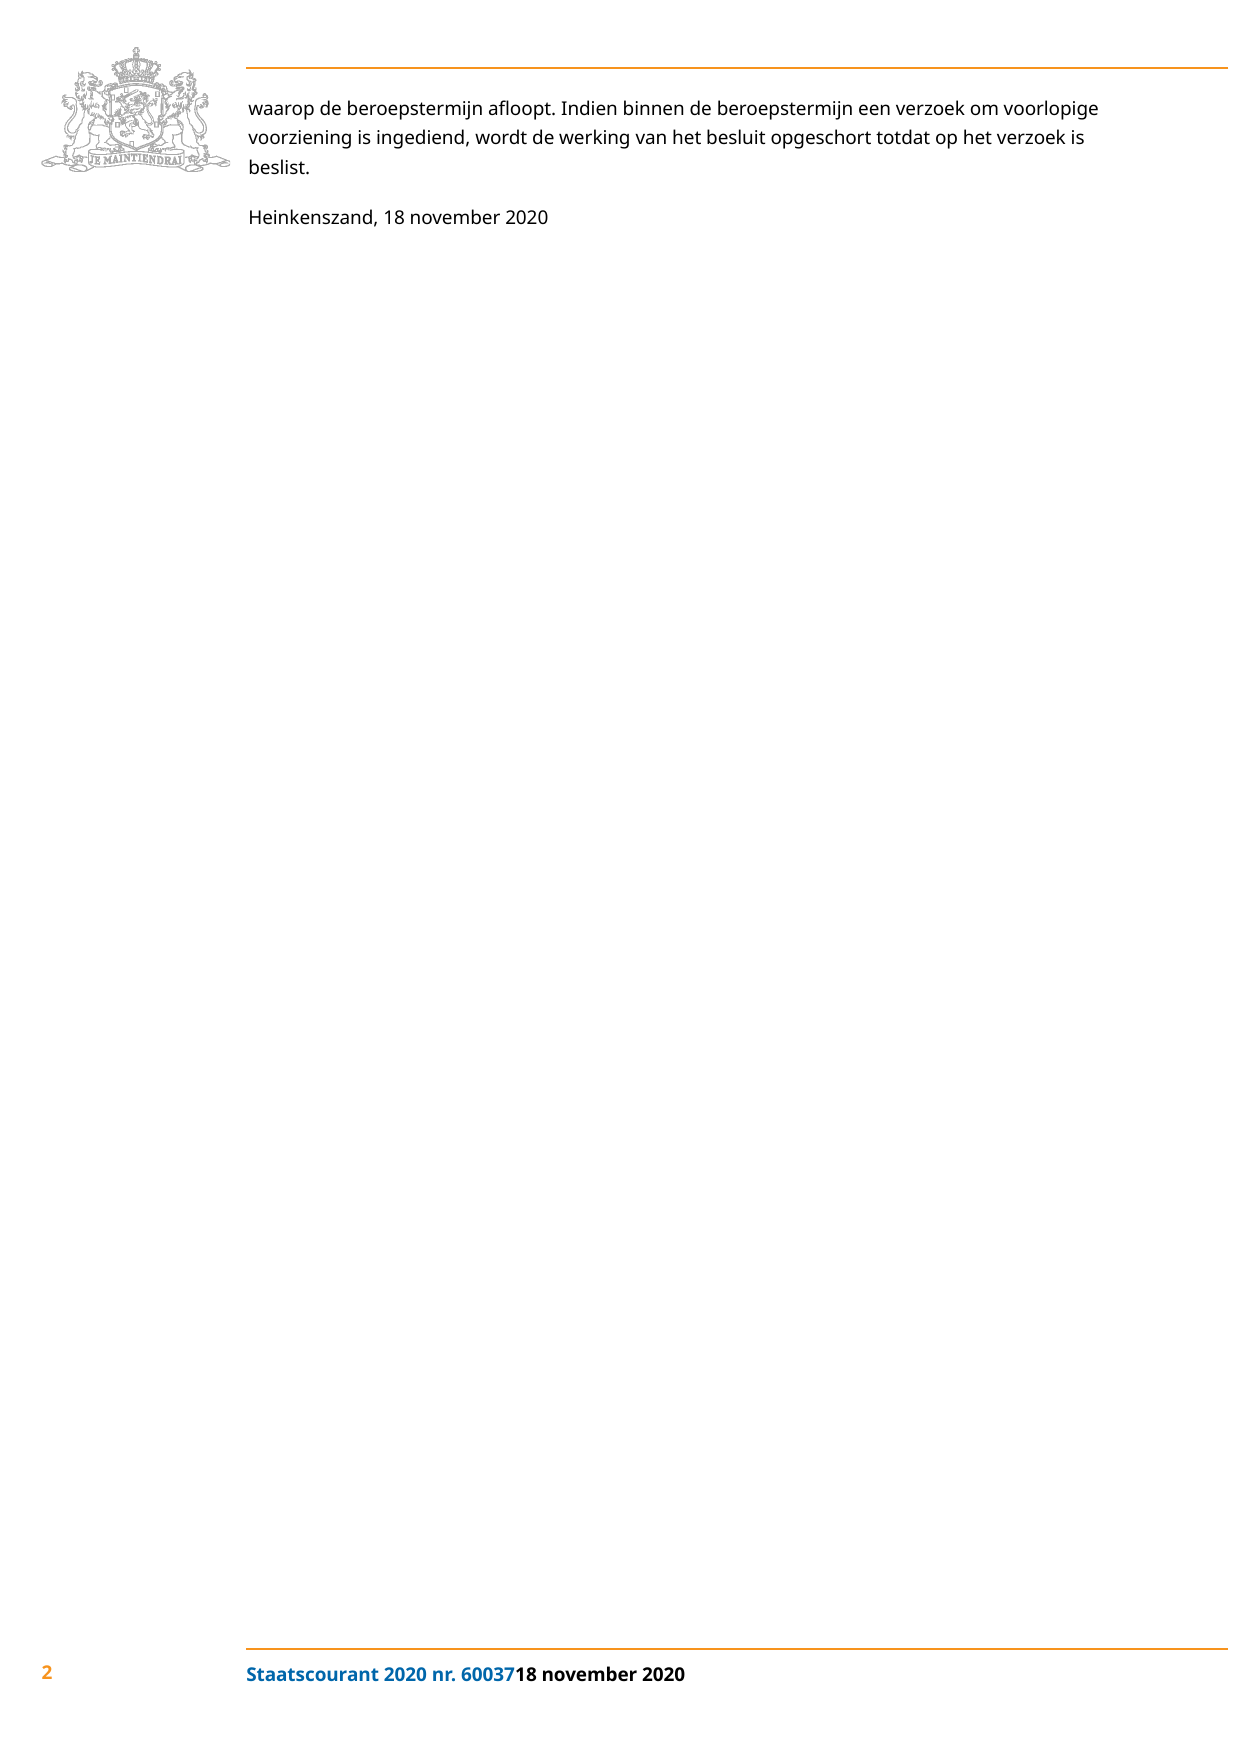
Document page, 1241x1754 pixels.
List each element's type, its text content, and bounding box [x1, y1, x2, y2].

text Heinkenszand, 18 november 2020 [248, 204, 1152, 230]
text waarop de beroepstermijn afloopt. Indien binnen de beroepstermijn een verzoek om voorlopige voorziening is ingediend, wordt de werking van het besluit opgeschort totdat op het verzoek is beslist. [248, 95, 1152, 180]
picture [41, 47, 231, 172]
